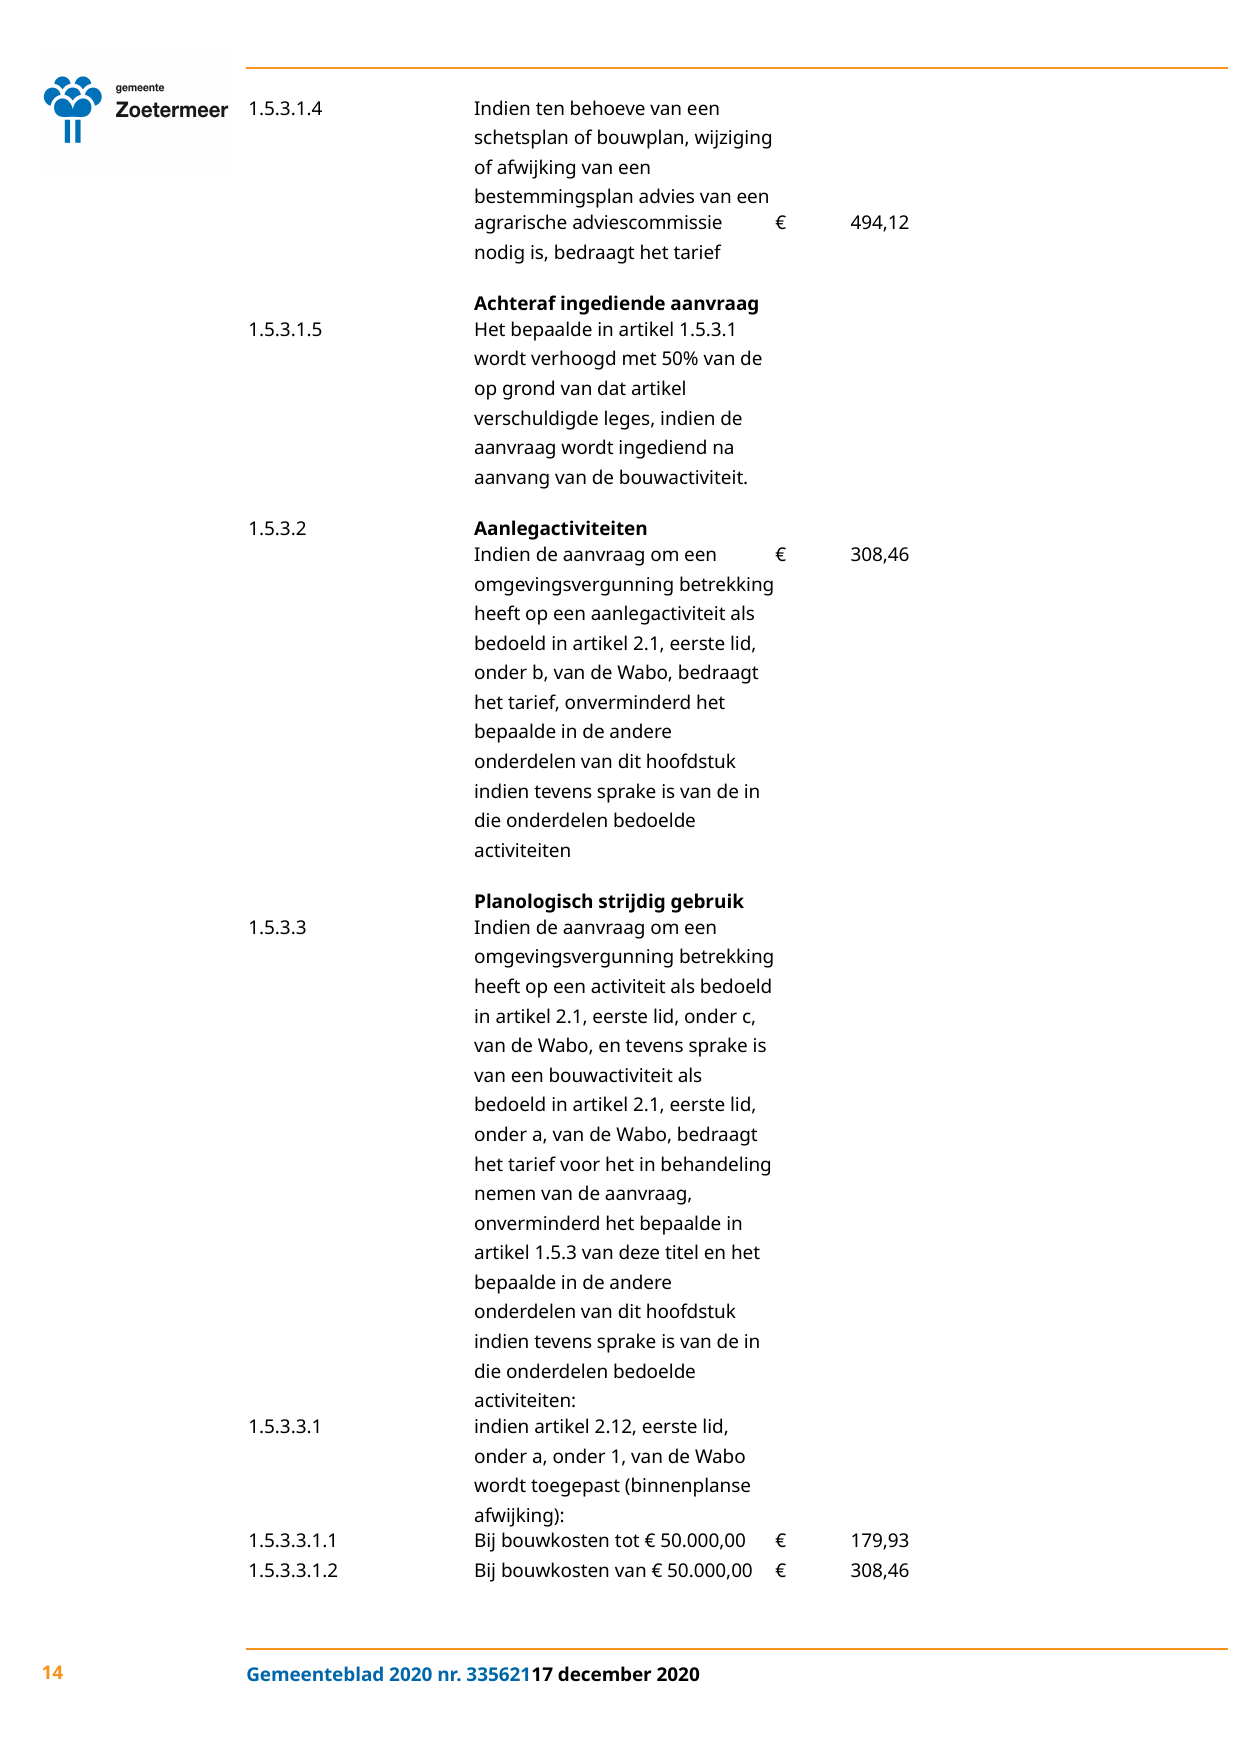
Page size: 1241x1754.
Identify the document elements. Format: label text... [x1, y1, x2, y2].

table_cell [850, 265, 926, 290]
table_cell Achteraf ingediende aanvraag [474, 290, 775, 316]
table_cell [775, 490, 850, 515]
table_cell [248, 265, 474, 290]
table_cell [775, 914, 850, 1413]
table_cell [850, 95, 926, 209]
table_cell [775, 316, 850, 490]
table_cell [850, 316, 926, 490]
picture [41, 47, 231, 172]
table_cell [775, 515, 850, 541]
table_cell [850, 515, 926, 541]
table_cell [248, 889, 474, 914]
table_cell [775, 1413, 850, 1528]
table_cell [775, 889, 850, 914]
table_cell [248, 209, 474, 264]
table_cell € € [775, 1528, 850, 1583]
table_cell agrarische adviescommissie nodig is, bedraagt het tarief [474, 209, 775, 264]
table_cell [850, 889, 926, 914]
table_cell € [775, 541, 850, 863]
table_cell [850, 863, 926, 888]
table_cell Aanlegactiviteiten [474, 515, 775, 541]
table_cell Indien ten behoeve van een schetsplan of bouwplan, wijziging of afwijking van een bestemmingsplan advies van een [474, 95, 775, 209]
table_cell € [775, 209, 850, 264]
table_cell 179,93 308,46 [850, 1528, 926, 1583]
table_cell [775, 863, 850, 888]
table_cell [248, 541, 474, 863]
table_cell 308,46 [850, 541, 926, 863]
table_cell [248, 863, 474, 888]
table_cell Planologisch strijdig gebruik [474, 889, 775, 914]
table_cell [248, 490, 474, 515]
table_cell [775, 265, 850, 290]
table_cell [850, 914, 926, 1413]
table_cell [775, 290, 850, 316]
table_cell Indien de aanvraag om een omgevingsvergunning betrekking heeft op een aanlegactiviteit als bedoeld in artikel 2.1, eerste lid, onder b, van de Wabo, bedraagt het tarief, onverminderd het bepaalde in de andere onderdelen van dit hoofdstuk indien tevens sprake is van de in die onderdelen bedoelde activiteiten [474, 541, 775, 863]
table_cell 1.5.3.2 [248, 515, 474, 541]
table_cell [474, 863, 775, 888]
table_cell Bij bouwkosten tot € 50.000,00 Bij bouwkosten van € 50.000,00 [474, 1528, 775, 1583]
table_cell [474, 490, 775, 515]
table_cell Indien de aanvraag om een omgevingsvergunning betrekking heeft op een activiteit als bedoeld in artikel 2.1, eerste lid, onder c, van de Wabo, en tevens sprake is van een bouwactiviteit als bedoeld in artikel 2.1, eerste lid, onder a, van de Wabo, bedraagt het tarief voor het in behandeling nemen van de aanvraag, onverminderd het bepaalde in artikel 1.5.3 van deze titel en het bepaalde in de andere onderdelen van dit hoofdstuk indien tevens sprake is van de in die onderdelen bedoelde activiteiten: [474, 914, 775, 1413]
table_cell 1.5.3.1.4 [248, 95, 474, 209]
table_cell [850, 290, 926, 316]
table_cell 494,12 [850, 209, 926, 264]
table_cell [775, 95, 850, 209]
table_cell [850, 490, 926, 515]
table_cell Het bepaalde in artikel 1.5.3.1 wordt verhoogd met 50% van de op grond van dat artikel verschuldigde leges, indien de aanvraag wordt ingediend na aanvang van de bouwactiviteit. [474, 316, 775, 490]
table_cell [474, 265, 775, 290]
table_cell 1.5.3.1.5 [248, 316, 474, 490]
table_cell [248, 290, 474, 316]
table_cell indien artikel 2.12, eerste lid, onder a, onder 1, van de Wabo wordt toegepast (binnenplanse afwijking): [474, 1413, 775, 1528]
table_cell 1.5.3.3 [248, 914, 474, 1413]
table_cell 1.5.3.3.1 [248, 1413, 474, 1528]
table_cell 1.5.3.3.1.1 1.5.3.3.1.2 [248, 1528, 474, 1583]
